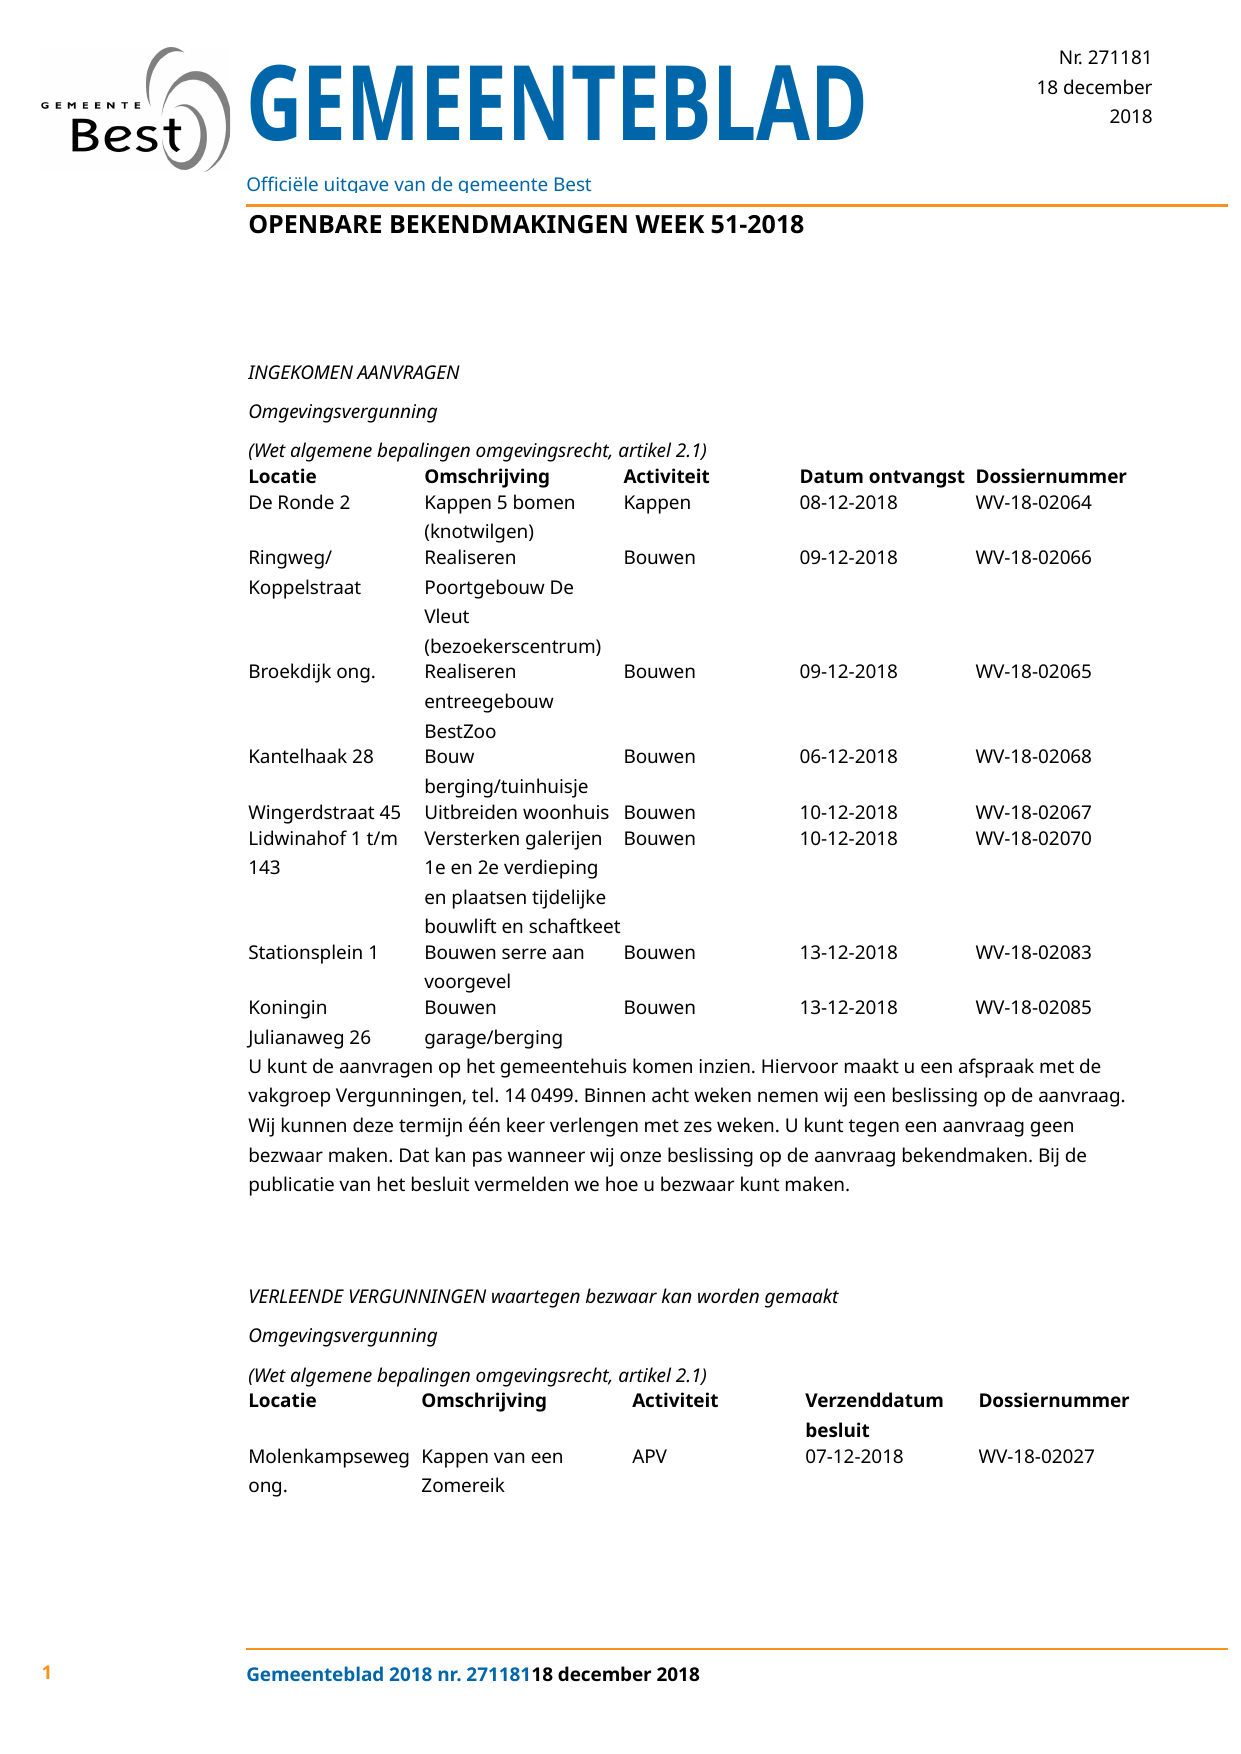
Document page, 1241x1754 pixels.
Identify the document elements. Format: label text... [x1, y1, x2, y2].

table_cell Bouwen [623, 825, 799, 939]
table_cell Bouwen [623, 799, 799, 825]
table_cell WV-18-02027 [978, 1443, 1152, 1498]
table_cell WV-18-02085 [975, 995, 1152, 1050]
table_cell 09-12-2018 [799, 544, 975, 659]
table_cell 07-12-2018 [805, 1443, 978, 1498]
table_header Activiteit [632, 1388, 805, 1443]
table_cell Wingerdstraat 45 [248, 799, 424, 825]
table_header Locatie [248, 463, 424, 489]
table_cell Stationsplein 1 [248, 939, 424, 994]
picture [41, 47, 231, 172]
table_cell 13-12-2018 [799, 995, 975, 1050]
table_header Omschrijving [424, 463, 623, 489]
text Omgevingsvergunning [248, 398, 1152, 424]
table_cell Koningin Julianaweg 26 [248, 995, 424, 1050]
table_cell WV-18-02067 [975, 799, 1152, 825]
text U kunt de aanvragen op het gemeentehuis komen inzien. Hiervoor maakt u een afspraak met de vakgroep Vergunningen, tel. 14 0499. Binnen acht weken nemen wij een beslissing op de aanvraag. Wij kunnen deze termijn één keer verlengen met zes weken. U kunt tegen een aanvraag geen bezwaar maken. Dat kan pas wanneer wij onze beslissing op de aanvraag bekendmaken. Bij de publicatie van het besluit vermelden we hoe u bezwaar kunt maken. [248, 1053, 1152, 1197]
text (Wet algemene bepalingen omgevingsrecht, artikel 2.1) [248, 1362, 1152, 1388]
table_cell WV-18-02065 [975, 659, 1152, 744]
table_cell Versterken galerijen 1e en 2e verdieping en plaatsen tijdelijke bouwlift en schaftkeet [424, 825, 623, 939]
text (Wet algemene bepalingen omgevingsrecht, artikel 2.1) [248, 437, 1152, 463]
table_header Datum ontvangst [799, 463, 975, 489]
table_cell WV-18-02070 [975, 825, 1152, 939]
text INGEKOMEN AANVRAGEN [248, 359, 1152, 384]
table_header Dossiernummer [978, 1388, 1152, 1443]
table_cell Bouwen [623, 744, 799, 799]
table_header Locatie [248, 1388, 421, 1443]
table_cell 08-12-2018 [799, 489, 975, 544]
table_cell Kappen 5 bomen (knotwilgen) [424, 489, 623, 544]
table_cell Kappen van een Zomereik [421, 1443, 632, 1498]
table_cell Realiseren Poortgebouw De Vleut (bezoekerscentrum) [424, 544, 623, 659]
table_cell Bouwen [623, 995, 799, 1050]
table_cell Lidwinahof 1 t/m 143 [248, 825, 424, 939]
table_cell 10-12-2018 [799, 825, 975, 939]
table_cell Kantelhaak 28 [248, 744, 424, 799]
table_cell Broekdijk ong. [248, 659, 424, 744]
table_cell 10-12-2018 [799, 799, 975, 825]
table_cell 13-12-2018 [799, 939, 975, 994]
table_cell De Ronde 2 [248, 489, 424, 544]
table_header Verzenddatum besluit [805, 1388, 978, 1443]
table_cell Ringweg/Koppelstraat [248, 544, 424, 659]
table_cell Bouwen [623, 659, 799, 744]
text VERLEENDE VERGUNNINGEN waartegen bezwaar kan worden gemaakt [248, 1283, 1152, 1309]
table_cell APV [632, 1443, 805, 1498]
text OPENBARE BEKENDMAKINGEN WEEK 51-2018 [248, 207, 1152, 241]
table_cell WV-18-02083 [975, 939, 1152, 994]
table_cell 06-12-2018 [799, 744, 975, 799]
table_cell Bouwen [623, 939, 799, 994]
table_cell Molenkampseweg ong. [248, 1443, 421, 1498]
table_cell Bouwen garage/berging [424, 995, 623, 1050]
table_cell WV-18-02066 [975, 544, 1152, 659]
table_cell Bouwen serre aan voorgevel [424, 939, 623, 994]
table_cell Bouwen [623, 544, 799, 659]
text Omgevingsvergunning [248, 1323, 1152, 1348]
table_cell Kappen [623, 489, 799, 544]
table_cell Bouw berging/tuinhuisje [424, 744, 623, 799]
table_cell 09-12-2018 [799, 659, 975, 744]
table_cell WV-18-02064 [975, 489, 1152, 544]
table_cell Realiseren entreegebouw BestZoo [424, 659, 623, 744]
table_cell WV-18-02068 [975, 744, 1152, 799]
table_header Omschrijving [421, 1388, 632, 1443]
table_cell Uitbreiden woonhuis [424, 799, 623, 825]
table_header Activiteit [623, 463, 799, 489]
table_header Dossiernummer [975, 463, 1152, 489]
